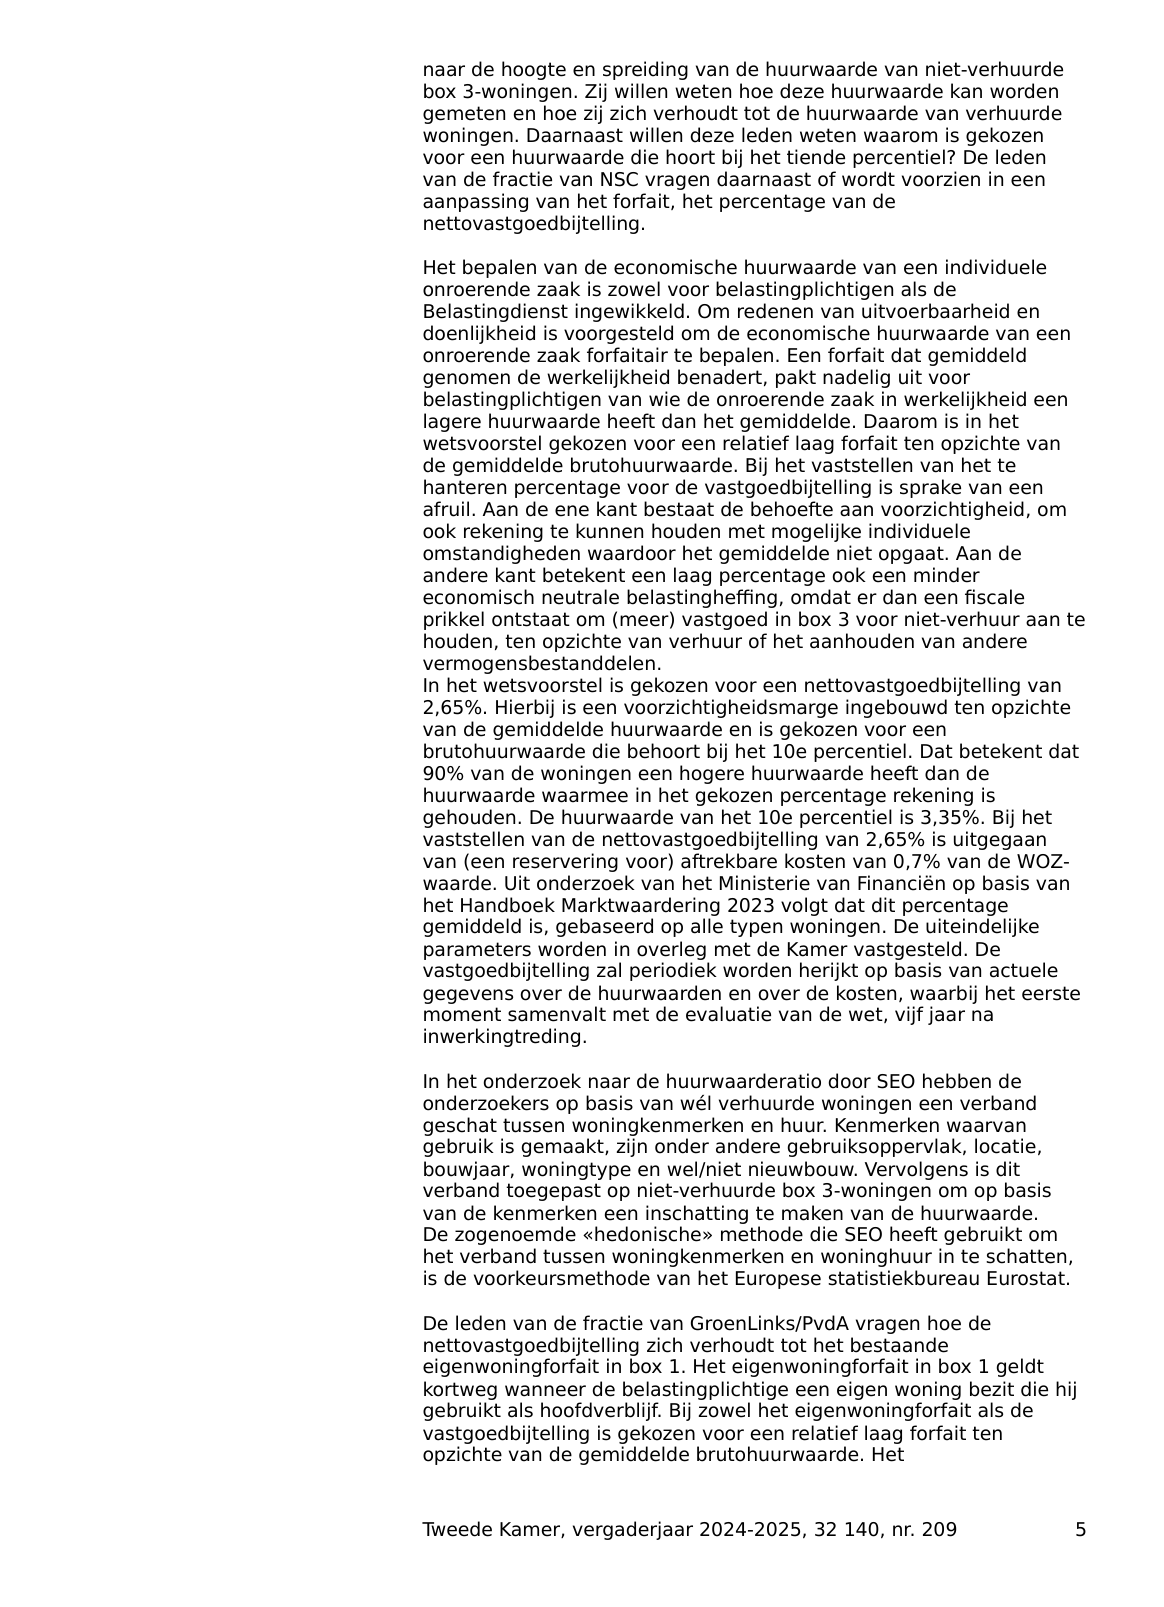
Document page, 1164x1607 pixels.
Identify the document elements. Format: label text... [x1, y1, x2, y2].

text naar de hoogte en spreiding van de huurwaarde van niet-verhuurde box 3-woningen. Zij willen weten hoe deze huurwaarde kan worden gemeten en hoe zij zich verhoudt tot de huurwaarde van verhuurde woningen. Daarnaast willen deze leden weten waarom is gekozen voor een huurwaarde die hoort bij het tiende percentiel? De leden van de fractie van NSC vragen daarnaast of wordt voorzien in een aanpassing van het forfait, het percentage van de nettovastgoedbijtelling. [422, 59, 1087, 235]
text In het wetsvoorstel is gekozen voor een nettovastgoedbijtelling van 2,65%. Hierbij is een voorzichtigheidsmarge ingebouwd ten opzichte van de gemiddelde huurwaarde en is gekozen voor een brutohuurwaarde die behoort bij het 10e percentiel. Dat betekent dat 90% van de woningen een hogere huurwaarde heeft dan de huurwaarde waarmee in het gekozen percentage rekening is gehouden. De huurwaarde van het 10e percentiel is 3,35%. Bij het vaststellen van de nettovastgoedbijtelling van 2,65% is uitgegaan van (een reservering voor) aftrekbare kosten van 0,7% van de WOZ-waarde. Uit onderzoek van het Ministerie van Financiën op basis van het Handboek Marktwaardering 2023 volgt dat dit percentage gemiddeld is, gebaseerd op alle typen woningen. De uiteindelijke parameters worden in overleg met de Kamer vastgesteld. De vastgoedbijtelling zal periodiek worden herijkt op basis van actuele gegevens over de huurwaarden en over de kosten, waarbij het eerste moment samenvalt met de evaluatie van de wet, vijf jaar na inwerkingtreding. [422, 675, 1087, 1048]
text De leden van de fractie van GroenLinks/PvdA vragen hoe de nettovastgoedbijtelling zich verhoudt tot het bestaande eigenwoningforfait in box 1. Het eigenwoningforfait in box 1 geldt kortweg wanneer de belastingplichtige een eigen woning bezit die hij gebruikt als hoofdverblijf. Bij zowel het eigenwoningforfait als de vastgoedbijtelling is gekozen voor een relatief laag forfait ten opzichte van de gemiddelde brutohuurwaarde. Het [422, 1312, 1087, 1466]
text De zogenoemde «hedonische» methode die SEO heeft gebruikt om het verband tussen woningkenmerken en woninghuur in te schatten, is de voorkeursmethode van het Europese statistiekbureau Eurostat. [422, 1224, 1087, 1290]
text In het onderzoek naar de huurwaarderatio door SEO hebben de onderzoekers op basis van wél verhuurde woningen een verband geschat tussen woningkenmerken en huur. Kenmerken waarvan gebruik is gemaakt, zijn onder andere gebruiksoppervlak, locatie, bouwjaar, woningtype en wel/niet nieuwbouw. Vervolgens is dit verband toegepast op niet-verhuurde box 3-woningen om op basis van de kenmerken een inschatting te maken van de huurwaarde. [422, 1071, 1087, 1224]
text Het bepalen van de economische huurwaarde van een individuele onroerende zaak is zowel voor belastingplichtigen als de Belastingdienst ingewikkeld. Om redenen van uitvoerbaarheid en doenlijkheid is voorgesteld om de economische huurwaarde van een onroerende zaak forfaitair te bepalen. Een forfait dat gemiddeld genomen de werkelijkheid benadert, pakt nadelig uit voor belastingplichtigen van wie de onroerende zaak in werkelijkheid een lagere huurwaarde heeft dan het gemiddelde. Daarom is in het wetsvoorstel gekozen voor een relatief laag forfait ten opzichte van de gemiddelde brutohuurwaarde. Bij het vaststellen van het te hanteren percentage voor de vastgoedbijtelling is sprake van een afruil. Aan de ene kant bestaat de behoefte aan voorzichtigheid, om ook rekening te kunnen houden met mogelijke individuele omstandigheden waardoor het gemiddelde niet opgaat. Aan de andere kant betekent een laag percentage ook een minder economisch neutrale belastingheffing, omdat er dan een fiscale prikkel ontstaat om (meer) vastgoed in box 3 voor niet-verhuur aan te houden, ten opzichte van verhuur of het aanhouden van andere vermogensbestanddelen. [422, 257, 1087, 675]
